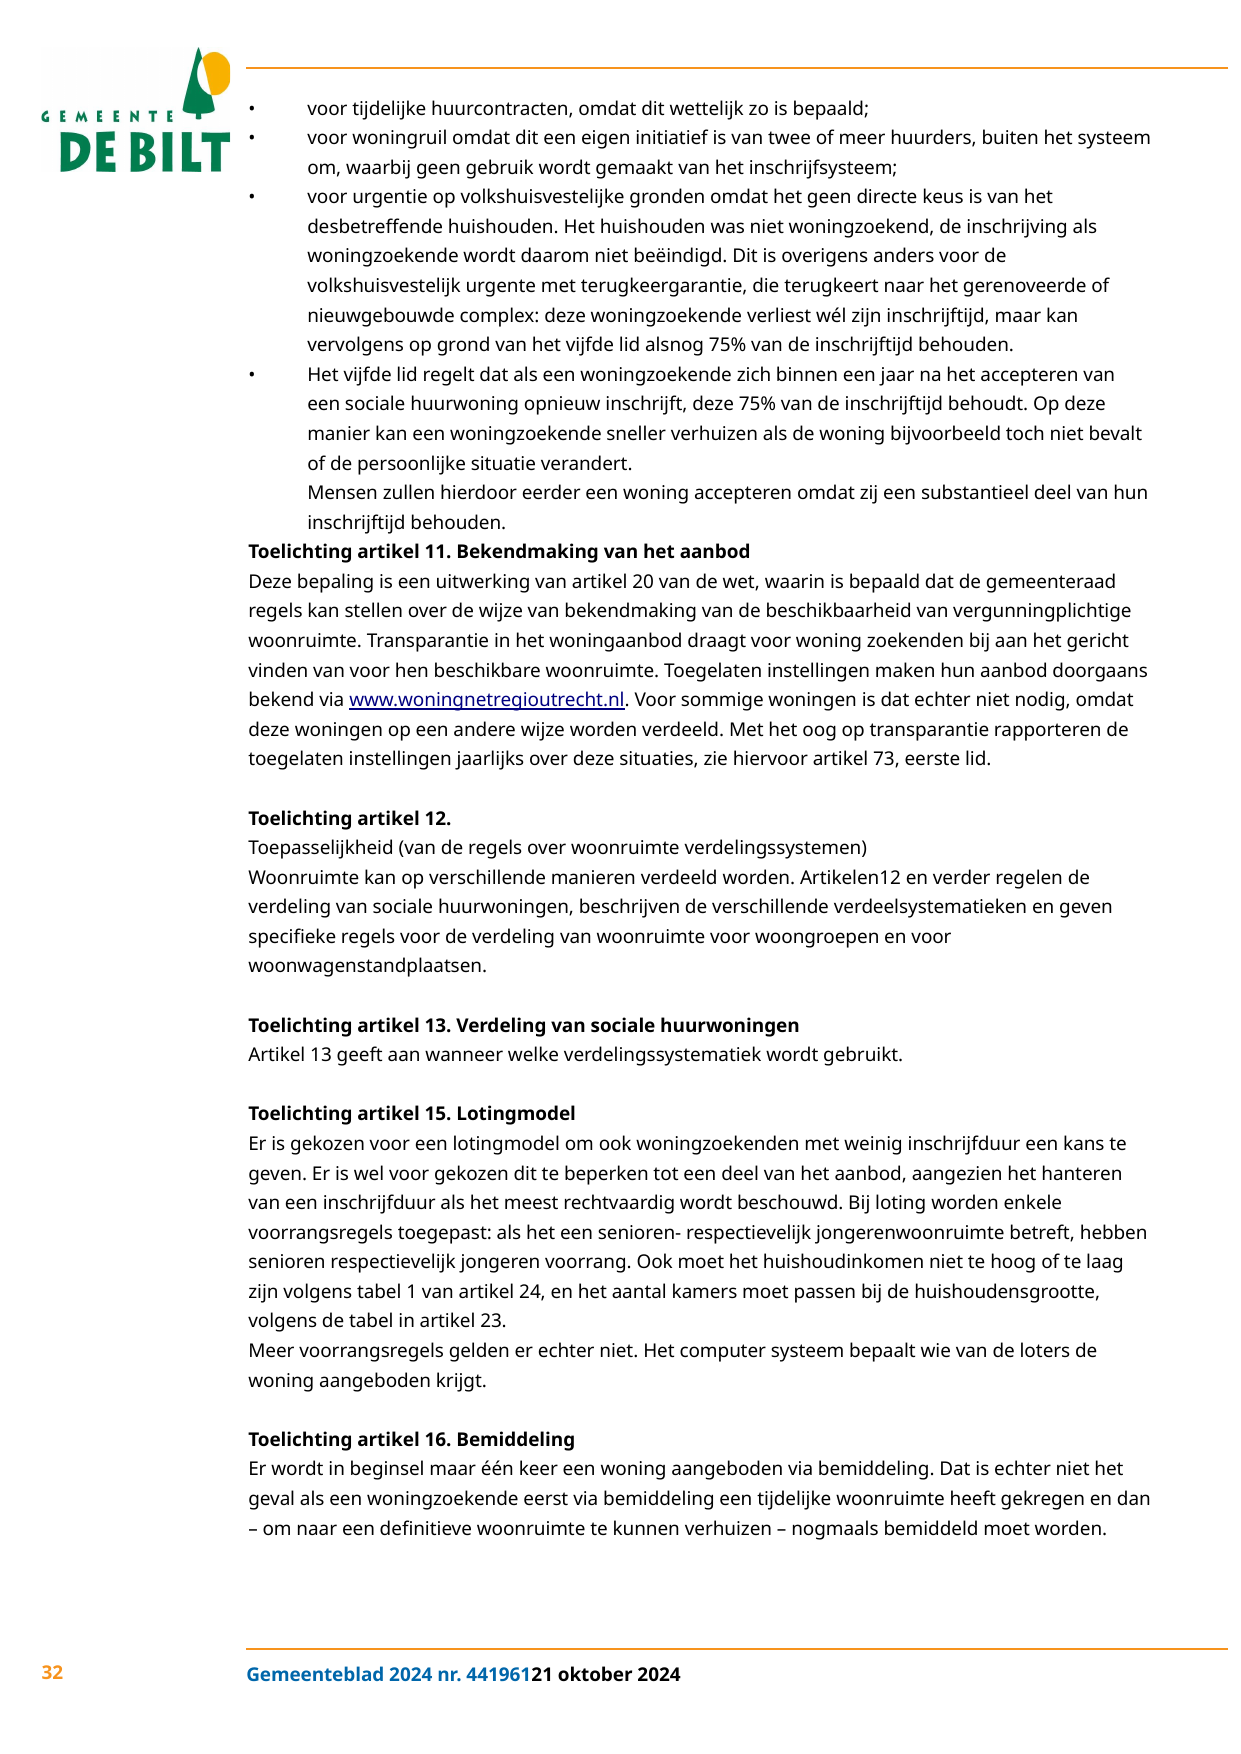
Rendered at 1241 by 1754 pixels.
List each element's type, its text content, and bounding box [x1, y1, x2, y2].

text Toelichting artikel 11. Bekendmaking van het aanbod [248, 538, 1152, 564]
list voor tijdelijke huurcontracten, omdat dit wettelijk zo is bepaald; [248, 95, 1152, 121]
text Woonruimte kan op verschillende manieren verdeeld worden. Artikelen12 en verder regelen de verdeling van sociale huurwoningen, beschrijven de verschillende verdeelsystematieken en geven specifieke regels voor de verdeling van woonruimte voor woongroepen en voor woonwagenstandplaatsen. [248, 864, 1152, 978]
list Het vijfde lid regelt dat als een woningzoekende zich binnen een jaar na het accepteren van een sociale huurwoning opnieuw inschrijft, deze 75% van de inschrijftijd behoudt. Op deze manier kan een woningzoekende sneller verhuizen als de woning bijvoorbeeld toch niet bevalt of de persoonlijke situatie verandert. [248, 361, 1152, 476]
list voor urgentie op volkshuisvestelijke gronden omdat het geen directe keus is van het desbetreffende huishouden. Het huishouden was niet woningzoekend, de inschrijving als woningzoekende wordt daarom niet beëindigd. Dit is overigens anders voor de volkshuisvestelijk urgente met terugkeergarantie, die terugkeert naar het gerenoveerde of nieuwgebouwde complex: deze woningzoekende verliest wél zijn inschrijftijd, maar kan vervolgens op grond van het vijfde lid alsnog 75% van de inschrijftijd behouden. [248, 183, 1152, 357]
list Mensen zullen hierdoor eerder een woning accepteren omdat zij een substantieel deel van hun inschrijftijd behouden. [248, 479, 1152, 535]
text Meer voorrangsregels gelden er echter niet. Het computer systeem bepaalt wie van de loters de woning aangeboden krijgt. [248, 1337, 1152, 1393]
text Toelichting artikel 12. [248, 805, 1152, 831]
text Er wordt in beginsel maar één keer een woning aangeboden via bemiddeling. Dat is echter niet het geval als een woningzoekende eerst via bemiddeling een tijdelijke woonruimte heeft gekregen en dan – om naar een definitieve woonruimte te kunnen verhuizen – nogmaals bemiddeld moet worden. [248, 1456, 1152, 1541]
text Toelichting artikel 16. Bemiddeling [248, 1426, 1152, 1452]
list voor woningruil omdat dit een eigen initiatief is van twee of meer huurders, buiten het systeem om, waarbij geen gebruik wordt gemaakt van het inschrijfsysteem; [248, 124, 1152, 180]
text Deze bepaling is een uitwerking van artikel 20 van de wet, waarin is bepaald dat de gemeenteraad regels kan stellen over de wijze van bekendmaking van de beschikbaarheid van vergunningplichtige woonruimte. Transparantie in het woningaanbod draagt voor woning zoekenden bij aan het gericht vinden van voor hen beschikbare woonruimte. Toegelaten instellingen maken hun aanbod doorgaans bekend via www.woningnetregioutrecht.nl. Voor sommige woningen is dat echter niet nodig, omdat deze woningen op een andere wijze worden verdeeld. Met het oog op transparantie rapporteren de toegelaten instellingen jaarlijks over deze situaties, zie hiervoor artikel 73, eerste lid. [248, 568, 1152, 771]
text Artikel 13 geeft aan wanneer welke verdelingssystematiek wordt gebruikt. [248, 1041, 1152, 1067]
text Toelichting artikel 13. Verdeling van sociale huurwoningen [248, 1012, 1152, 1038]
picture [41, 47, 231, 172]
text Toepasselijkheid (van de regels over woonruimte verdelingssystemen) [248, 834, 1152, 860]
text Toelichting artikel 15. Lotingmodel [248, 1101, 1152, 1126]
text Er is gekozen voor een lotingmodel om ook woningzoekenden met weinig inschrijfduur een kans te geven. Er is wel voor gekozen dit te beperken tot een deel van het aanbod, aangezien het hanteren van een inschrijfduur als het meest rechtvaardig wordt beschouwd. Bij loting worden enkele voorrangsregels toegepast: als het een senioren- respectievelijk jongerenwoonruimte betreft, hebben senioren respectievelijk jongeren voorrang. Ook moet het huishoudinkomen niet te hoog of te laag zijn volgens tabel 1 van artikel 24, en het aantal kamers moet passen bij de huishoudensgrootte, volgens de tabel in artikel 23. [248, 1130, 1152, 1333]
